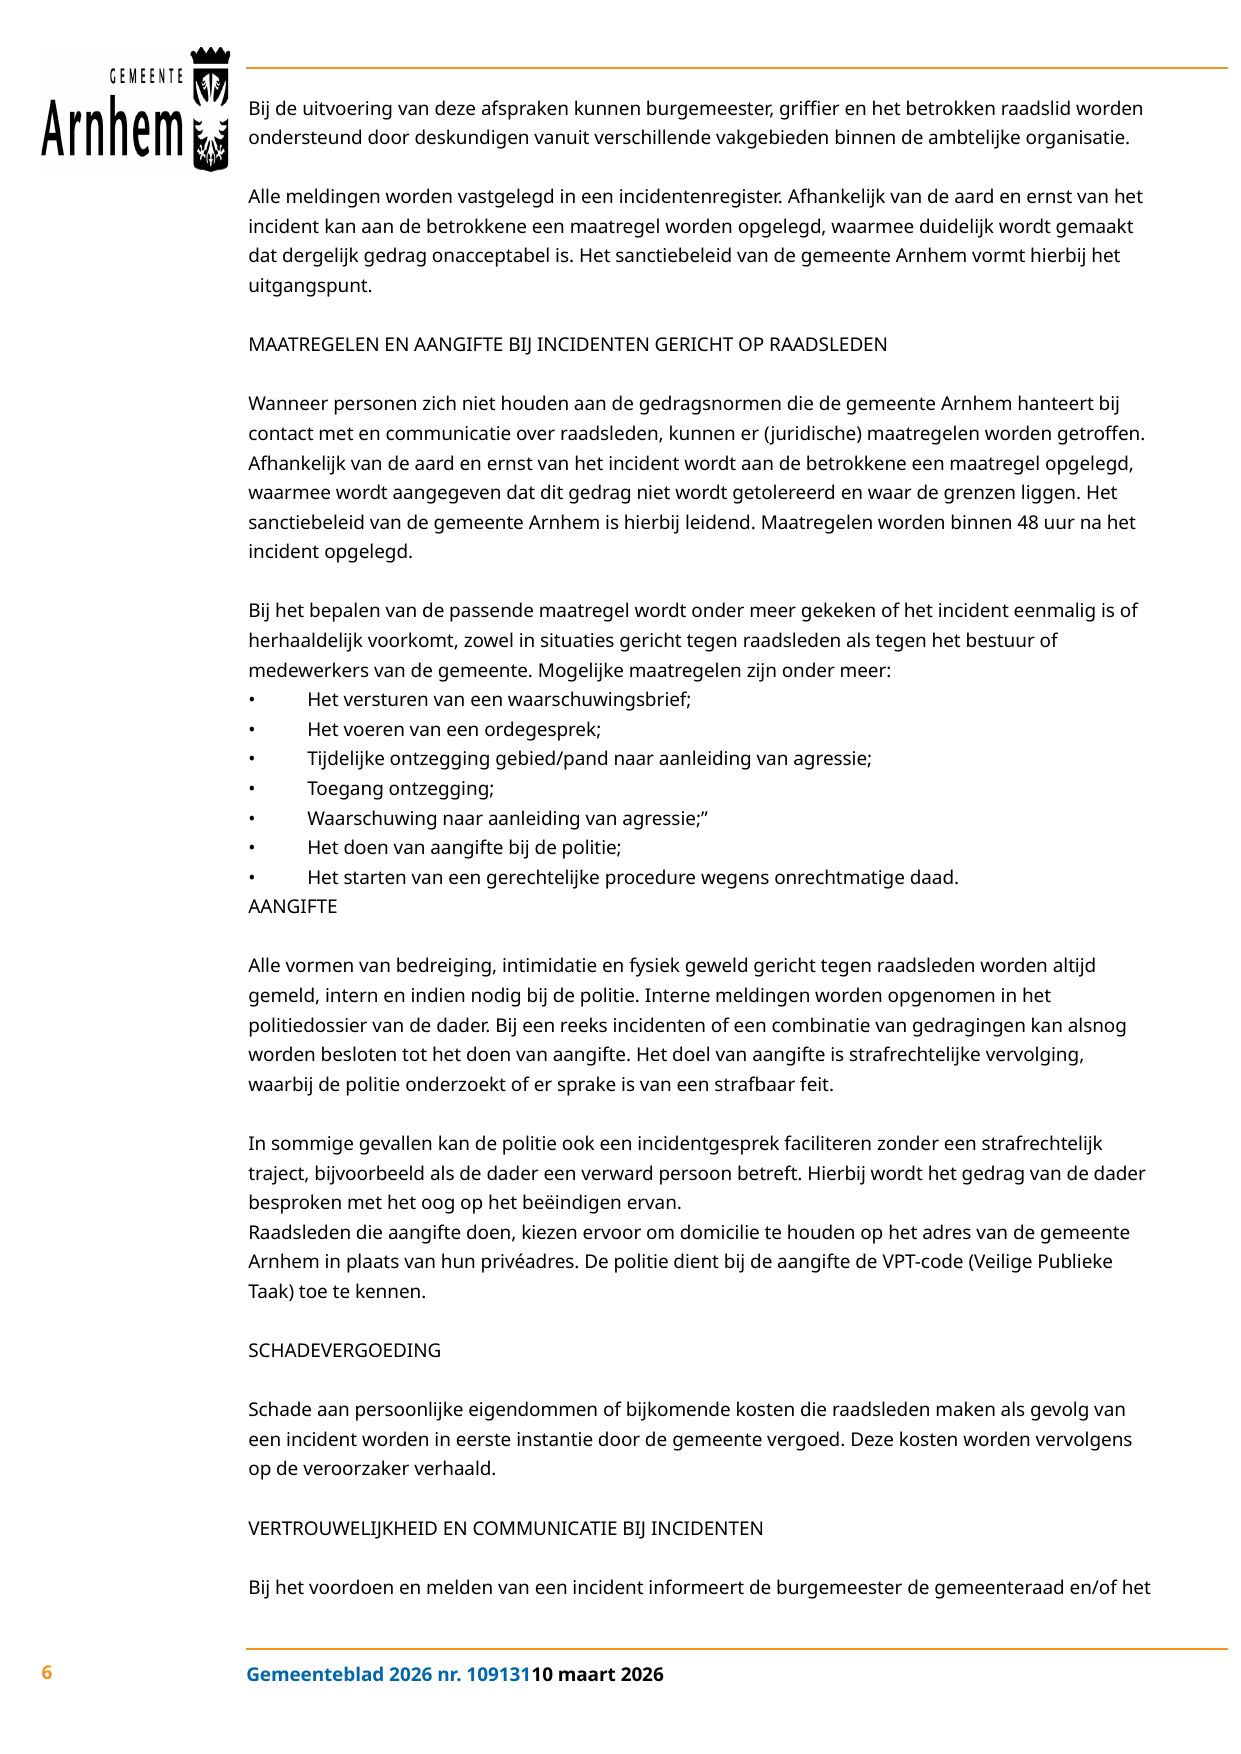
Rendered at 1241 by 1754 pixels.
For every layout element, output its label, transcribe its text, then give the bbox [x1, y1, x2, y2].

text MAATREGELEN EN AANGIFTE BIJ INCIDENTEN GERICHT OP RAADSLEDEN [248, 331, 1152, 357]
picture [41, 47, 231, 172]
text Alle vormen van bedreiging, intimidatie en fysiek geweld gericht tegen raadsleden worden altijd gemeld, intern en indien nodig bij de politie. Interne meldingen worden opgenomen in het politiedossier van de dader. Bij een reeks incidenten of een combinatie van gedragingen kan alsnog worden besloten tot het doen van aangifte. Het doel van aangifte is strafrechtelijke vervolging, waarbij de politie onderzoekt of er sprake is van een strafbaar feit. [248, 953, 1152, 1097]
text VERTROUWELIJKHEID EN COMMUNICATIE BIJ INCIDENTEN [248, 1515, 1152, 1541]
text AANGIFTE [248, 893, 1152, 919]
list Tijdelijke ontzegging gebied/pand naar aanleiding van agressie; [248, 746, 1152, 771]
list Toegang ontzegging; [248, 775, 1152, 801]
list Het doen van aangifte bij de politie; [248, 834, 1152, 860]
text Alle meldingen worden vastgelegd in een incidentenregister. Afhankelijk van de aard en ernst van het incident kan aan de betrokkene een maatregel worden opgelegd, waarmee duidelijk wordt gemaakt dat dergelijk gedrag onacceptabel is. Het sanctiebeleid van de gemeente Arnhem vormt hierbij het uitgangspunt. [248, 183, 1152, 298]
text Schade aan persoonlijke eigendommen of bijkomende kosten die raadsleden maken als gevolg van een incident worden in eerste instantie door de gemeente vergoed. Deze kosten worden vervolgens op de veroorzaker verhaald. [248, 1396, 1152, 1481]
text Raadsleden die aangifte doen, kiezen ervoor om domicilie te houden op het adres van de gemeente Arnhem in plaats van hun privéadres. De politie dient bij de aangifte de VPT-code (Veilige Publieke Taak) toe te kennen. [248, 1219, 1152, 1304]
text In sommige gevallen kan de politie ook een incidentgesprek faciliteren zonder een strafrechtelijk traject, bijvoorbeeld als de dader een verward persoon betreft. Hierbij wordt het gedrag van de dader besproken met het oog op het beëindigen ervan. [248, 1130, 1152, 1215]
text Bij de uitvoering van deze afspraken kunnen burgemeester, griffier en het betrokken raadslid worden ondersteund door deskundigen vanuit verschillende vakgebieden binnen de ambtelijke organisatie. [248, 95, 1152, 150]
text Bij het voordoen en melden van een incident informeert de burgemeester de gemeenteraad en/of het [248, 1574, 1152, 1600]
text SCHADEVERGOEDING [248, 1337, 1152, 1363]
text Bij het bepalen van de passende maatregel wordt onder meer gekeken of het incident eenmalig is of herhaaldelijk voorkomt, zowel in situaties gericht tegen raadsleden als tegen het bestuur of medewerkers van de gemeente. Mogelijke maatregelen zijn onder meer: [248, 598, 1152, 683]
list Waarschuwing naar aanleiding van agressie;” [248, 805, 1152, 831]
list Het voeren van een ordegesprek; [248, 716, 1152, 742]
list Het versturen van een waarschuwingsbrief; [248, 686, 1152, 712]
list Het starten van een gerechtelijke procedure wegens onrechtmatige daad. [248, 864, 1152, 890]
text Wanneer personen zich niet houden aan de gedragsnormen die de gemeente Arnhem hanteert bij contact met en communicatie over raadsleden, kunnen er (juridische) maatregelen worden getroffen. Afhankelijk van de aard en ernst van het incident wordt aan de betrokkene een maatregel opgelegd, waarmee wordt aangegeven dat dit gedrag niet wordt getolereerd en waar de grenzen liggen. Het sanctiebeleid van de gemeente Arnhem is hierbij leidend. Maatregelen worden binnen 48 uur na het incident opgelegd. [248, 391, 1152, 564]
